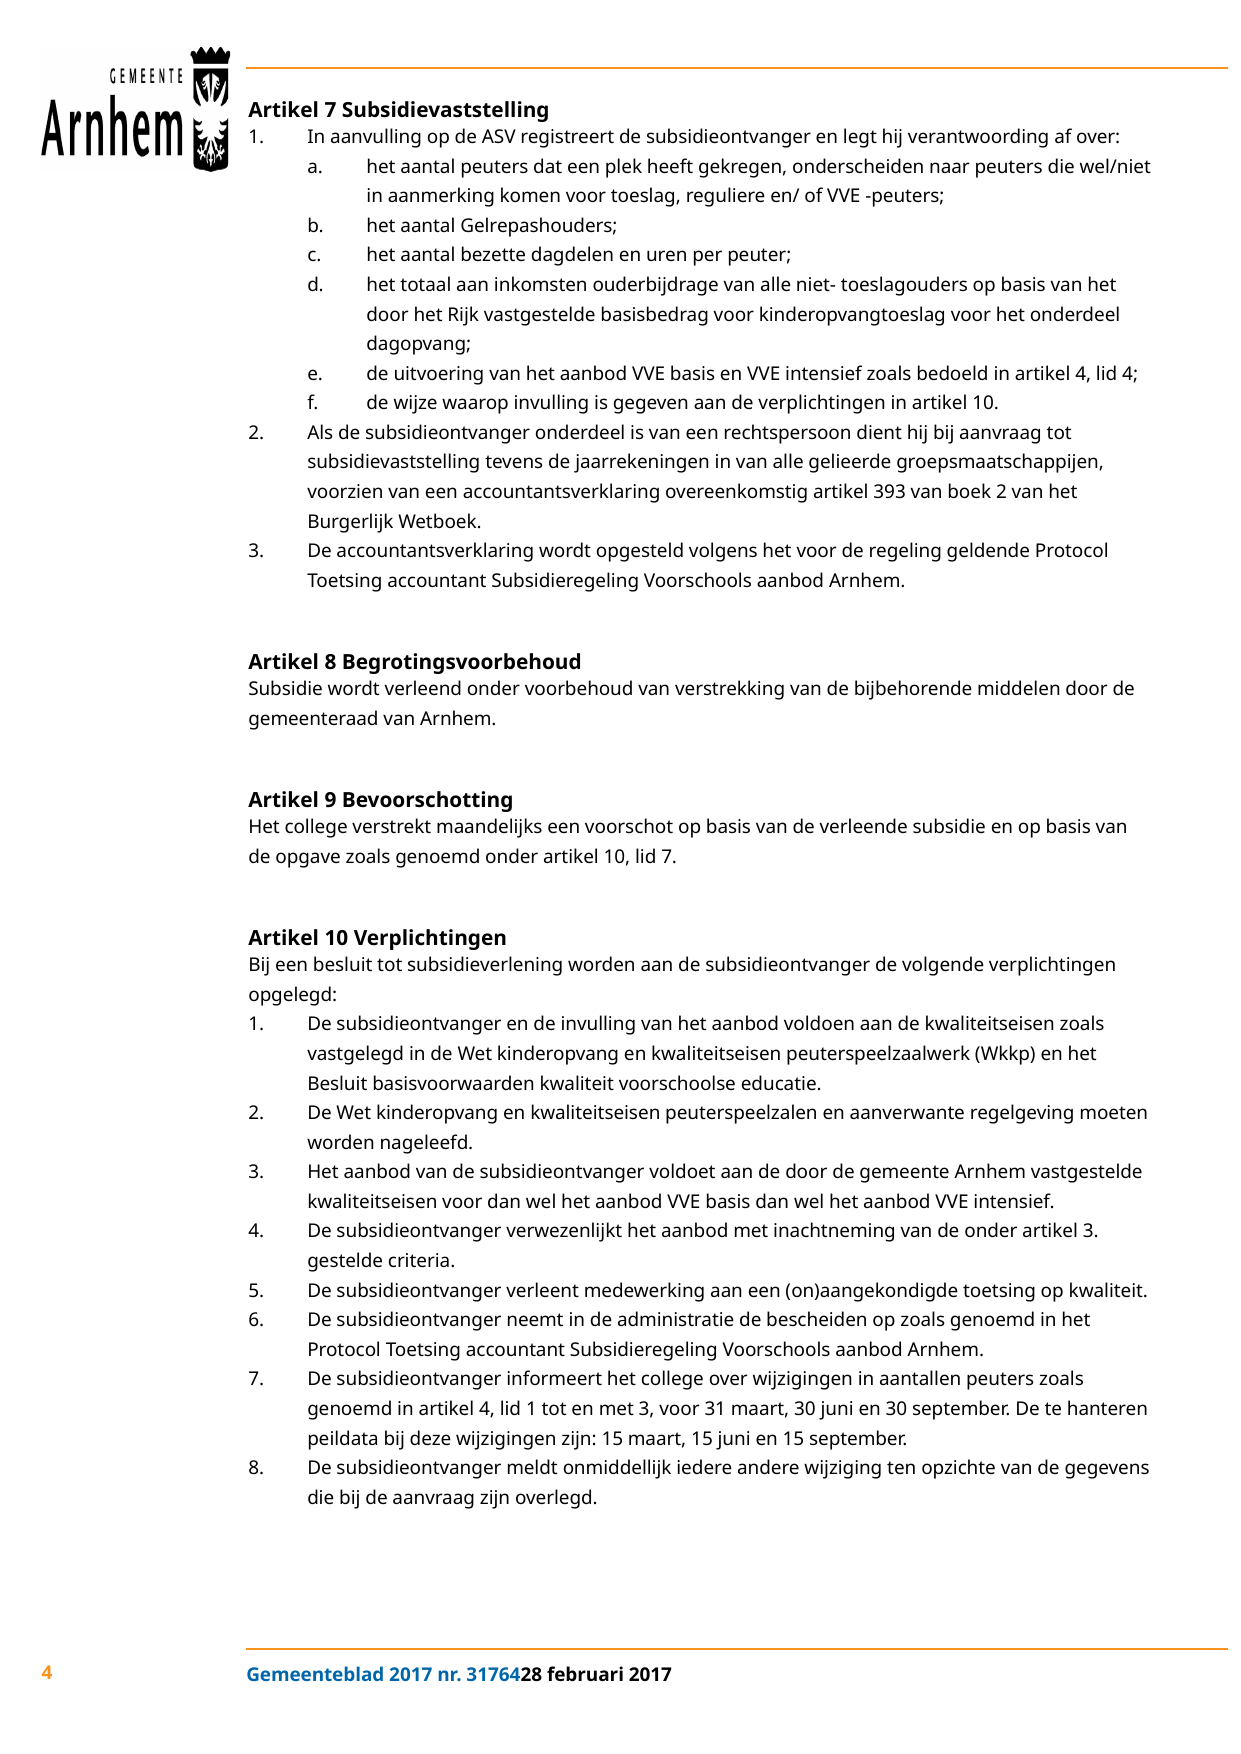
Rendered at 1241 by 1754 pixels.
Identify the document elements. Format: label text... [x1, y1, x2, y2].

list De subsidieontvanger neemt in de administratie de bescheiden op zoals genoemd in het Protocol Toetsing accountant Subsidieregeling Voorschools aanbod Arnhem. [248, 1306, 1152, 1362]
list De subsidieontvanger verleent medewerking aan een (on)aangekondigde toetsing op kwaliteit. [248, 1277, 1152, 1303]
text Bij een besluit tot subsidieverlening worden aan de subsidieontvanger de volgende verplichtingen opgelegd: [248, 951, 1152, 1007]
list Als de subsidieontvanger onderdeel is van een rechtspersoon dient hij bij aanvraag tot subsidievaststelling tevens de jaarrekeningen in van alle gelieerde groepsmaatschappijen, voorzien van een accountantsverklaring overeenkomstig artikel 393 van boek 2 van het Burgerlijk Wetboek. [248, 419, 1152, 533]
list De Wet kinderopvang en kwaliteitseisen peuterspeelzalen en aanverwante regelgeving moeten worden nageleefd. [248, 1099, 1152, 1155]
picture [41, 47, 231, 172]
text Subsidie wordt verleend onder voorbehoud van verstrekking van de bijbehorende middelen door de gemeenteraad van Arnhem. [248, 675, 1152, 731]
list De subsidieontvanger en de invulling van het aanbod voldoen aan de kwaliteitseisen zoals vastgelegd in de Wet kinderopvang en kwaliteitseisen peuterspeelzaalwerk (Wkkp) en het Besluit basisvoorwaarden kwaliteit voorschoolse educatie. [248, 1011, 1152, 1096]
list het aantal bezette dagdelen en uren per peuter; [307, 242, 1152, 267]
list de uitvoering van het aanbod VVE basis en VVE intensief zoals bedoeld in artikel 4, lid 4; [307, 360, 1152, 386]
list De accountantsverklaring wordt opgesteld volgens het voor de regeling geldende Protocol Toetsing accountant Subsidieregeling Voorschools aanbod Arnhem. [248, 537, 1152, 593]
list De subsidieontvanger meldt onmiddellijk iedere andere wijziging ten opzichte van de gegevens die bij de aanvraag zijn overlegd. [248, 1454, 1152, 1510]
list het aantal peuters dat een plek heeft gekregen, onderscheiden naar peuters die wel/niet in aanmerking komen voor toeslag, reguliere en/ of VVE -peuters; [307, 153, 1152, 208]
text Het college verstrekt maandelijks een voorschot op basis van de verleende subsidie en op basis van de opgave zoals genoemd onder artikel 10, lid 7. [248, 813, 1152, 869]
list de wijze waarop invulling is gegeven aan de verplichtingen in artikel 10. [307, 389, 1152, 415]
list het totaal aan inkomsten ouderbijdrage van alle niet- toeslagouders op basis van het door het Rijk vastgestelde basisbedrag voor kinderopvangtoeslag voor het onderdeel dagopvang; [307, 271, 1152, 356]
list In aanvulling op de ASV registreert de subsidieontvanger en legt hij verantwoording af over: [248, 123, 1152, 149]
list De subsidieontvanger verwezenlijkt het aanbod met inachtneming van de onder artikel 3. gestelde criteria. [248, 1218, 1152, 1273]
text Artikel 10 Verplichtingen [248, 923, 1152, 951]
text Artikel 8 Begrotingsvoorbehoud [248, 647, 1152, 675]
list het aantal Gelrepashouders; [307, 212, 1152, 238]
text Artikel 7 Subsidievaststelling [248, 95, 1152, 123]
list De subsidieontvanger informeert het college over wijzigingen in aantallen peuters zoals genoemd in artikel 4, lid 1 tot en met 3, voor 31 maart, 30 juni en 30 september. De te hanteren peildata bij deze wijzigingen zijn: 15 maart, 15 juni en 15 september. [248, 1366, 1152, 1451]
list Het aanbod van de subsidieontvanger voldoet aan de door de gemeente Arnhem vastgestelde kwaliteitseisen voor dan wel het aanbod VVE basis dan wel het aanbod VVE intensief. [248, 1158, 1152, 1214]
text Artikel 9 Bevoorschotting [248, 785, 1152, 813]
